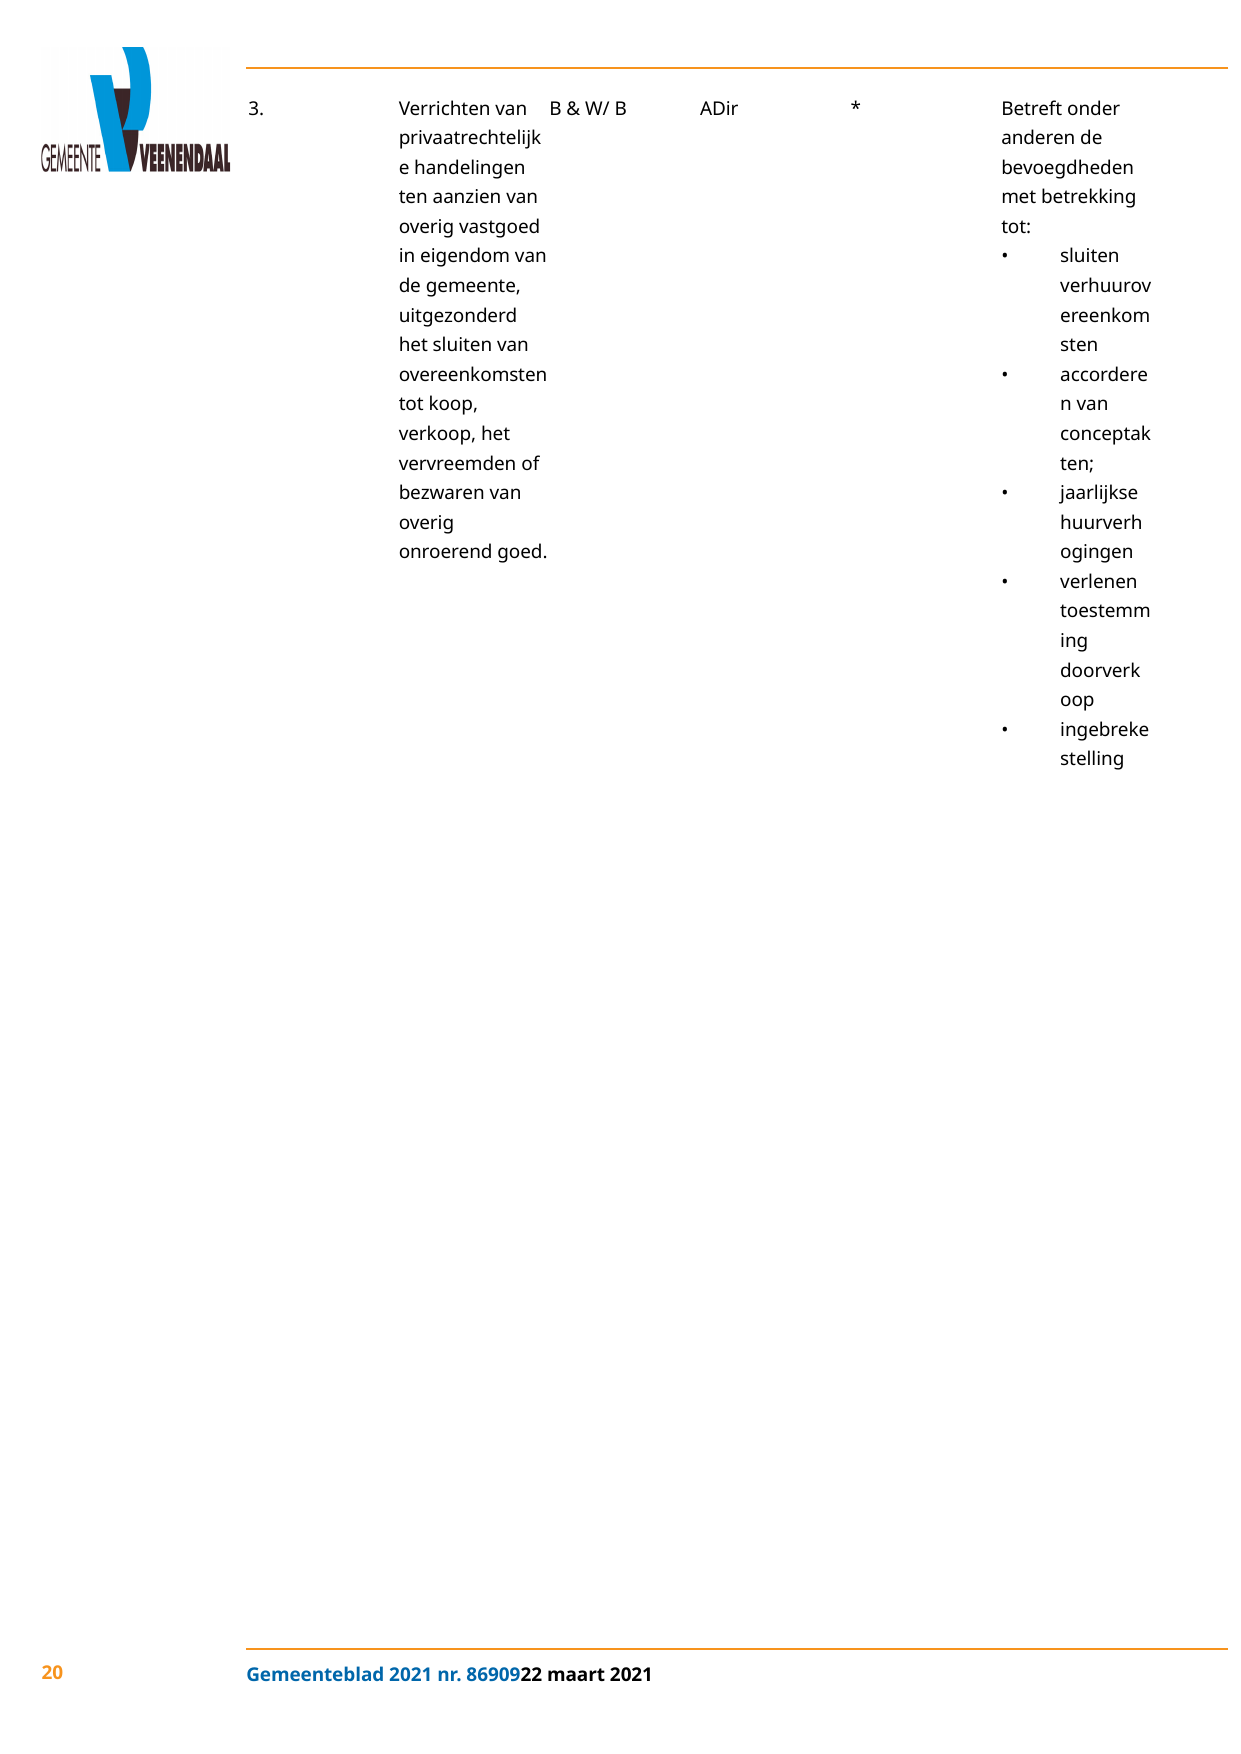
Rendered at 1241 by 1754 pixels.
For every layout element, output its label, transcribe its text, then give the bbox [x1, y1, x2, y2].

table_cell [248, 95, 398, 771]
table_cell Betreft onder anderen de bevoegdheden met betrekking tot: sluiten verhuurovereenkomsten accorderen van conceptakten; jaarlijkse huurverhogingen verlenen toestemming doorverkoop ingebrekestelling [1001, 95, 1152, 771]
table_cell * [850, 95, 1001, 771]
picture [41, 47, 130, 172]
picture [123, 47, 231, 172]
table_cell B & W/ B [549, 95, 700, 771]
table_cell Verrichten van privaatrechtelijke handelingen ten aanzien van overig vastgoed in eigendom van de gemeente, uitgezonderd het sluiten van overeenkomsten tot koop, verkoop, het vervreemden of bezwaren van overig onroerend goed. [399, 95, 549, 771]
table_cell ADir [700, 95, 850, 771]
